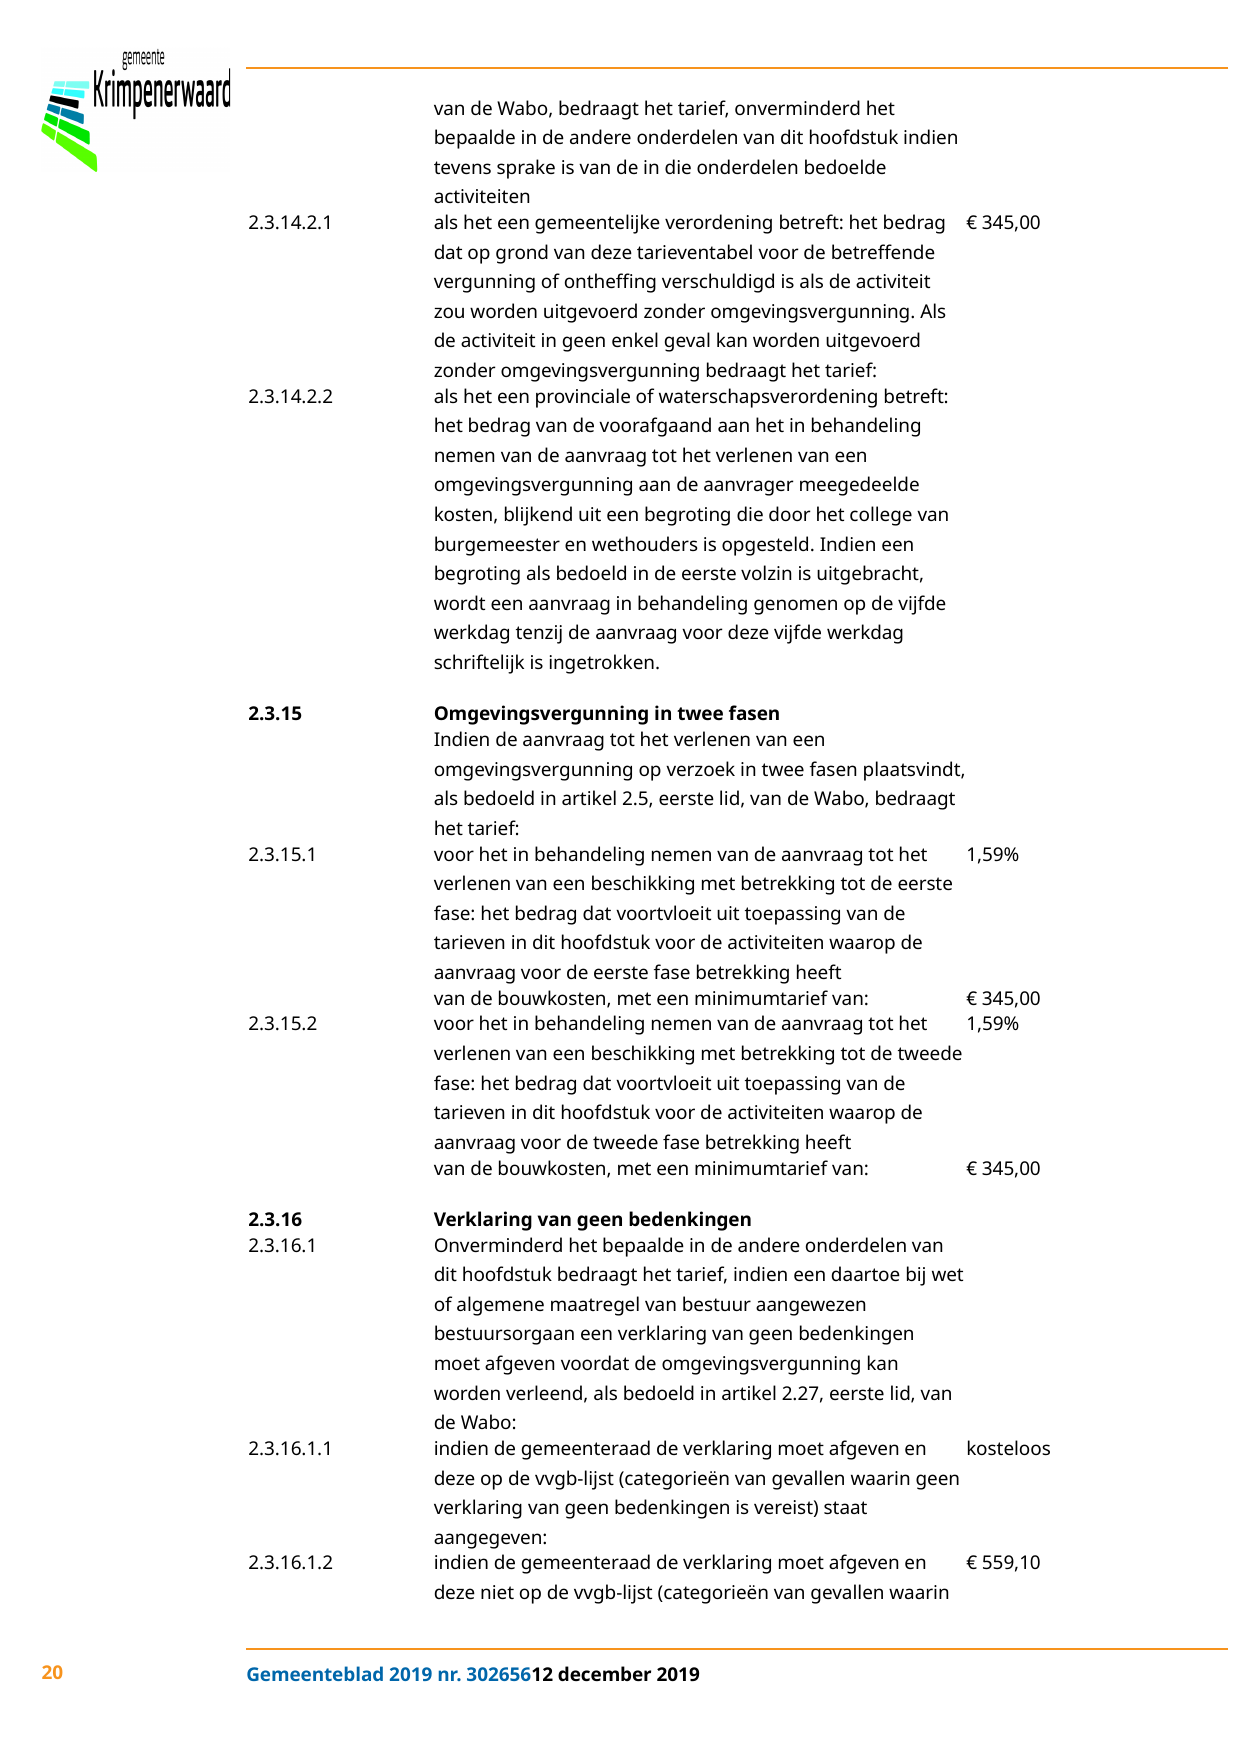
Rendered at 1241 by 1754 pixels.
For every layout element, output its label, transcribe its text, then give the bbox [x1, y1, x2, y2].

table_cell Indien de aanvraag tot het verlenen van een omgevingsvergunning op verzoek in twee fasen plaatsvindt, als bedoeld in artikel 2.5, eerste lid, van de Wabo, bedraagt het tarief: [434, 726, 966, 841]
table_cell indien de gemeenteraad de verklaring moet afgeven en deze niet op de vvgb-lijst (categorieën van gevallen waarin [434, 1550, 966, 1605]
table_cell 2.3.16 [248, 1206, 433, 1232]
table_cell [248, 1180, 433, 1206]
table_cell van de Wabo, bedraagt het tarief, onverminderd het bepaalde in de andere onderdelen van dit hoofdstuk indien tevens sprake is van de in die onderdelen bedoelde activiteiten [434, 95, 966, 209]
table_cell 2.3.16.1.2 [248, 1550, 433, 1605]
table_cell [248, 726, 433, 841]
table_cell [248, 675, 433, 701]
table_cell [966, 726, 1152, 841]
table_cell € 345,00 [966, 209, 1152, 383]
table_cell voor het in behandeling nemen van de aanvraag tot het verlenen van een beschikking met betrekking tot de tweede fase: het bedrag dat voortvloeit uit toepassing van de tarieven in dit hoofdstuk voor de activiteiten waarop de aanvraag voor de tweede fase betrekking heeft [434, 1011, 966, 1155]
table_cell [966, 675, 1152, 701]
table_cell van de bouwkosten, met een minimumtarief van: [434, 985, 966, 1011]
table_cell [248, 985, 433, 1011]
table_cell 2.3.14.2.1 [248, 209, 433, 383]
table_cell [966, 95, 1152, 209]
table_cell 2.3.16.1.1 [248, 1435, 433, 1549]
table_cell € 345,00 [966, 1155, 1152, 1180]
table_cell als het een gemeentelijke verordening betreft: het bedrag dat op grond van deze tarieventabel voor de betreffende vergunning of ontheffing verschuldigd is als de activiteit zou worden uitgevoerd zonder omgevingsvergunning. Als de activiteit in geen enkel geval kan worden uitgevoerd zonder omgevingsvergunning bedraagt het tarief: [434, 209, 966, 383]
table_cell voor het in behandeling nemen van de aanvraag tot het verlenen van een beschikking met betrekking tot de eerste fase: het bedrag dat voortvloeit uit toepassing van de tarieven in dit hoofdstuk voor de activiteiten waarop de aanvraag voor de eerste fase betrekking heeft [434, 841, 966, 985]
table_cell 1,59% [966, 841, 1152, 985]
table_cell 1,59% [966, 1011, 1152, 1155]
table_cell 2.3.16.1 [248, 1232, 433, 1435]
table_cell € 559,10 [966, 1550, 1152, 1605]
table_cell [966, 1180, 1152, 1206]
table_cell 2.3.15 [248, 701, 433, 726]
table_cell [434, 1180, 966, 1206]
picture [41, 47, 231, 172]
table_cell [966, 1206, 1152, 1232]
table_cell [966, 701, 1152, 726]
table_cell [248, 1155, 433, 1180]
table_cell 2.3.15.1 [248, 841, 433, 985]
table_cell [248, 95, 433, 209]
table_cell Onverminderd het bepaalde in de andere onderdelen van dit hoofdstuk bedraagt het tarief, indien een daartoe bij wet of algemene maatregel van bestuur aangewezen bestuursorgaan een verklaring van geen bedenkingen moet afgeven voordat de omgevingsvergunning kan worden verleend, als bedoeld in artikel 2.27, eerste lid, van de Wabo: [434, 1232, 966, 1435]
table_cell [434, 675, 966, 701]
table_cell Verklaring van geen bedenkingen [434, 1206, 966, 1232]
table_cell Omgevingsvergunning in twee fasen [434, 701, 966, 726]
table_cell € 345,00 [966, 985, 1152, 1011]
table_cell indien de gemeenteraad de verklaring moet afgeven en deze op de vvgb-lijst (categorieën van gevallen waarin geen verklaring van geen bedenkingen is vereist) staat aangegeven: [434, 1435, 966, 1549]
table_cell als het een provinciale of waterschapsverordening betreft: het bedrag van de voorafgaand aan het in behandeling nemen van de aanvraag tot het verlenen van een omgevingsvergunning aan de aanvrager meegedeelde kosten, blijkend uit een begroting die door het college van burgemeester en wethouders is opgesteld. Indien een begroting als bedoeld in de eerste volzin is uitgebracht, wordt een aanvraag in behandeling genomen op de vijfde werkdag tenzij de aanvraag voor deze vijfde werkdag schriftelijk is ingetrokken. [434, 383, 966, 675]
table_cell [966, 1232, 1152, 1435]
table_cell [966, 383, 1152, 675]
table_cell kosteloos [966, 1435, 1152, 1549]
table_cell van de bouwkosten, met een minimumtarief van: [434, 1155, 966, 1180]
table_cell 2.3.14.2.2 [248, 383, 433, 675]
table_cell 2.3.15.2 [248, 1011, 433, 1155]
